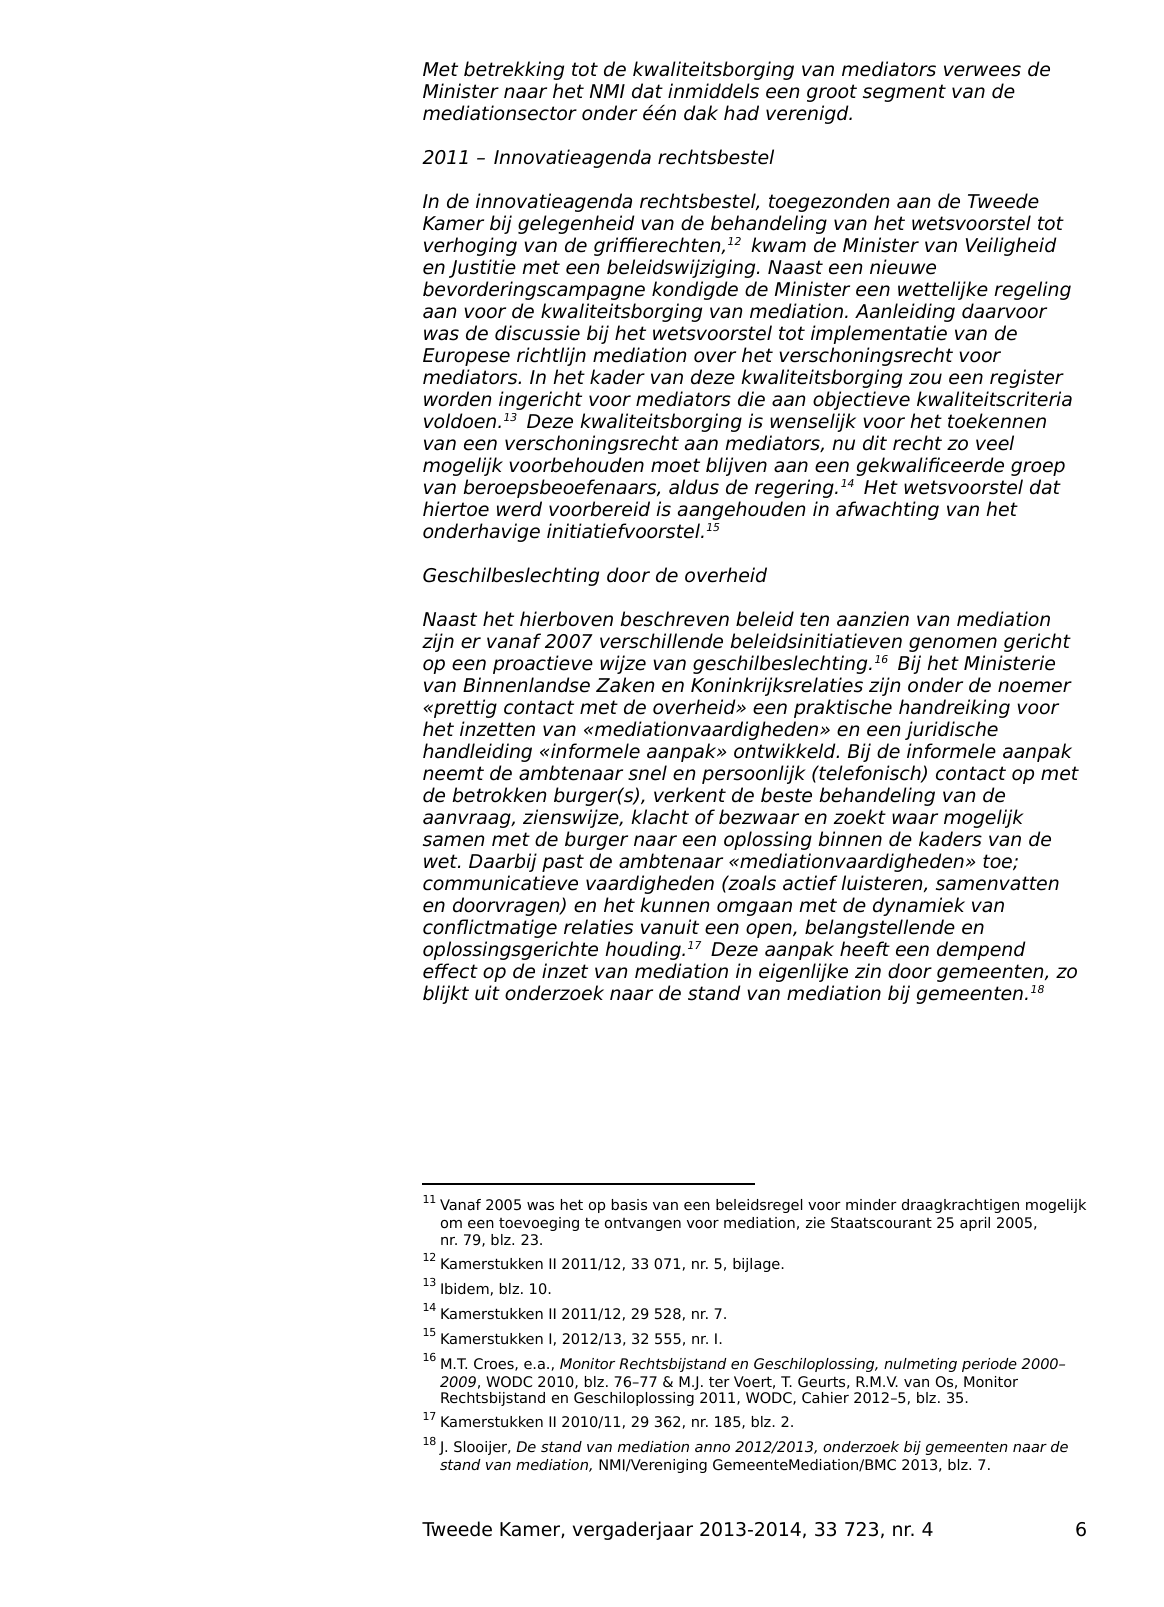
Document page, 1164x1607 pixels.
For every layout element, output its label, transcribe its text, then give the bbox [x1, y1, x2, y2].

text Kamerstukken II 2010/11, 29 362, nr. 185, blz. 2. [422, 1410, 1087, 1432]
text Kamerstukken II 2011/12, 29 528, nr. 7. [422, 1302, 1087, 1324]
text Vanaf 2005 was het op basis van een beleidsregel voor minder draagkrachtigen mogelijk om een toevoeging te ontvangen voor mediation, zie Staatscourant 25 april 2005, nr. 79, blz. 23. [422, 1193, 1087, 1249]
subtitle 2011 – Innovatieagenda rechtsbestel [422, 147, 1087, 169]
text M.T. Croes, e.a., Monitor Rechtsbijstand en Geschiloplossing, nulmeting periode 2000–2009, WODC 2010, blz. 76–77 & M.J. ter Voert, T. Geurts, R.M.V. van Os, Monitor Rechtsbijstand en Geschiloplossing 2011, WODC, Cahier 2012–5, blz. 35. [422, 1352, 1087, 1407]
text Kamerstukken II 2011/12, 33 071, nr. 5, bijlage. [422, 1252, 1087, 1274]
text Naast het hierboven beschreven beleid ten aanzien van mediation zijn er vanaf 2007 verschillende beleidsinitiatieven genomen gericht op een proactieve wijze van geschilbeslechting. Bij het Ministerie van Binnenlandse Zaken en Koninkrijksrelaties zijn onder de noemer «prettig contact met de overheid» een praktische handreiking voor het inzetten van «mediationvaardigheden» en een juridische handleiding «informele aanpak» ontwikkeld. Bij de informele aanpak neemt de ambtenaar snel en persoonlijk (telefonisch) contact op met de betrokken burger(s), verkent de beste behandeling van de aanvraag, zienswijze, klacht of bezwaar en zoekt waar mogelijk samen met de burger naar een oplossing binnen de kaders van de wet. Daarbij past de ambtenaar «mediationvaardigheden» toe; communicatieve vaardigheden (zoals actief luisteren, samenvatten en doorvragen) en het kunnen omgaan met de dynamiek van conflictmatige relaties vanuit een open, belangstellende en oplossingsgerichte houding. Deze aanpak heeft een dempend effect op de inzet van mediation in eigenlijke zin door gemeenten, zo blijkt uit onderzoek naar de stand van mediation bij gemeenten. [422, 609, 1087, 1005]
text Kamerstukken I, 2012/13, 32 555, nr. I. [422, 1327, 1087, 1349]
text Ibidem, blz. 10. [422, 1277, 1087, 1299]
text Met betrekking tot de kwaliteitsborging van mediators verwees de Minister naar het NMI dat inmiddels een groot segment van de mediationsector onder één dak had verenigd. [422, 59, 1087, 125]
text J. Slooijer, De stand van mediation anno 2012/2013, onderzoek bij gemeenten naar de stand van mediation, NMI/Vereniging GemeenteMediation/BMC 2013, blz. 7. [422, 1435, 1087, 1474]
subtitle Geschilbeslechting door de overheid [422, 565, 1087, 587]
text In de innovatieagenda rechtsbestel, toegezonden aan de Tweede Kamer bij gelegenheid van de behandeling van het wetsvoorstel tot verhoging van de griffierechten, kwam de Minister van Veiligheid en Justitie met een beleidswijziging. Naast een nieuwe bevorderingscampagne kondigde de Minister een wettelijke regeling aan voor de kwaliteitsborging van mediation. Aanleiding daarvoor was de discussie bij het wetsvoorstel tot implementatie van de Europese richtlijn mediation over het verschoningsrecht voor mediators. In het kader van deze kwaliteitsborging zou een register worden ingericht voor mediators die aan objectieve kwaliteitscriteria voldoen. Deze kwaliteitsborging is wenselijk voor het toekennen van een verschoningsrecht aan mediators, nu dit recht zo veel mogelijk voorbehouden moet blijven aan een gekwalificeerde groep van beroepsbeoefenaars, aldus de regering. Het wetsvoorstel dat hiertoe werd voorbereid is aangehouden in afwachting van het onderhavige initiatiefvoorstel. [422, 191, 1087, 543]
